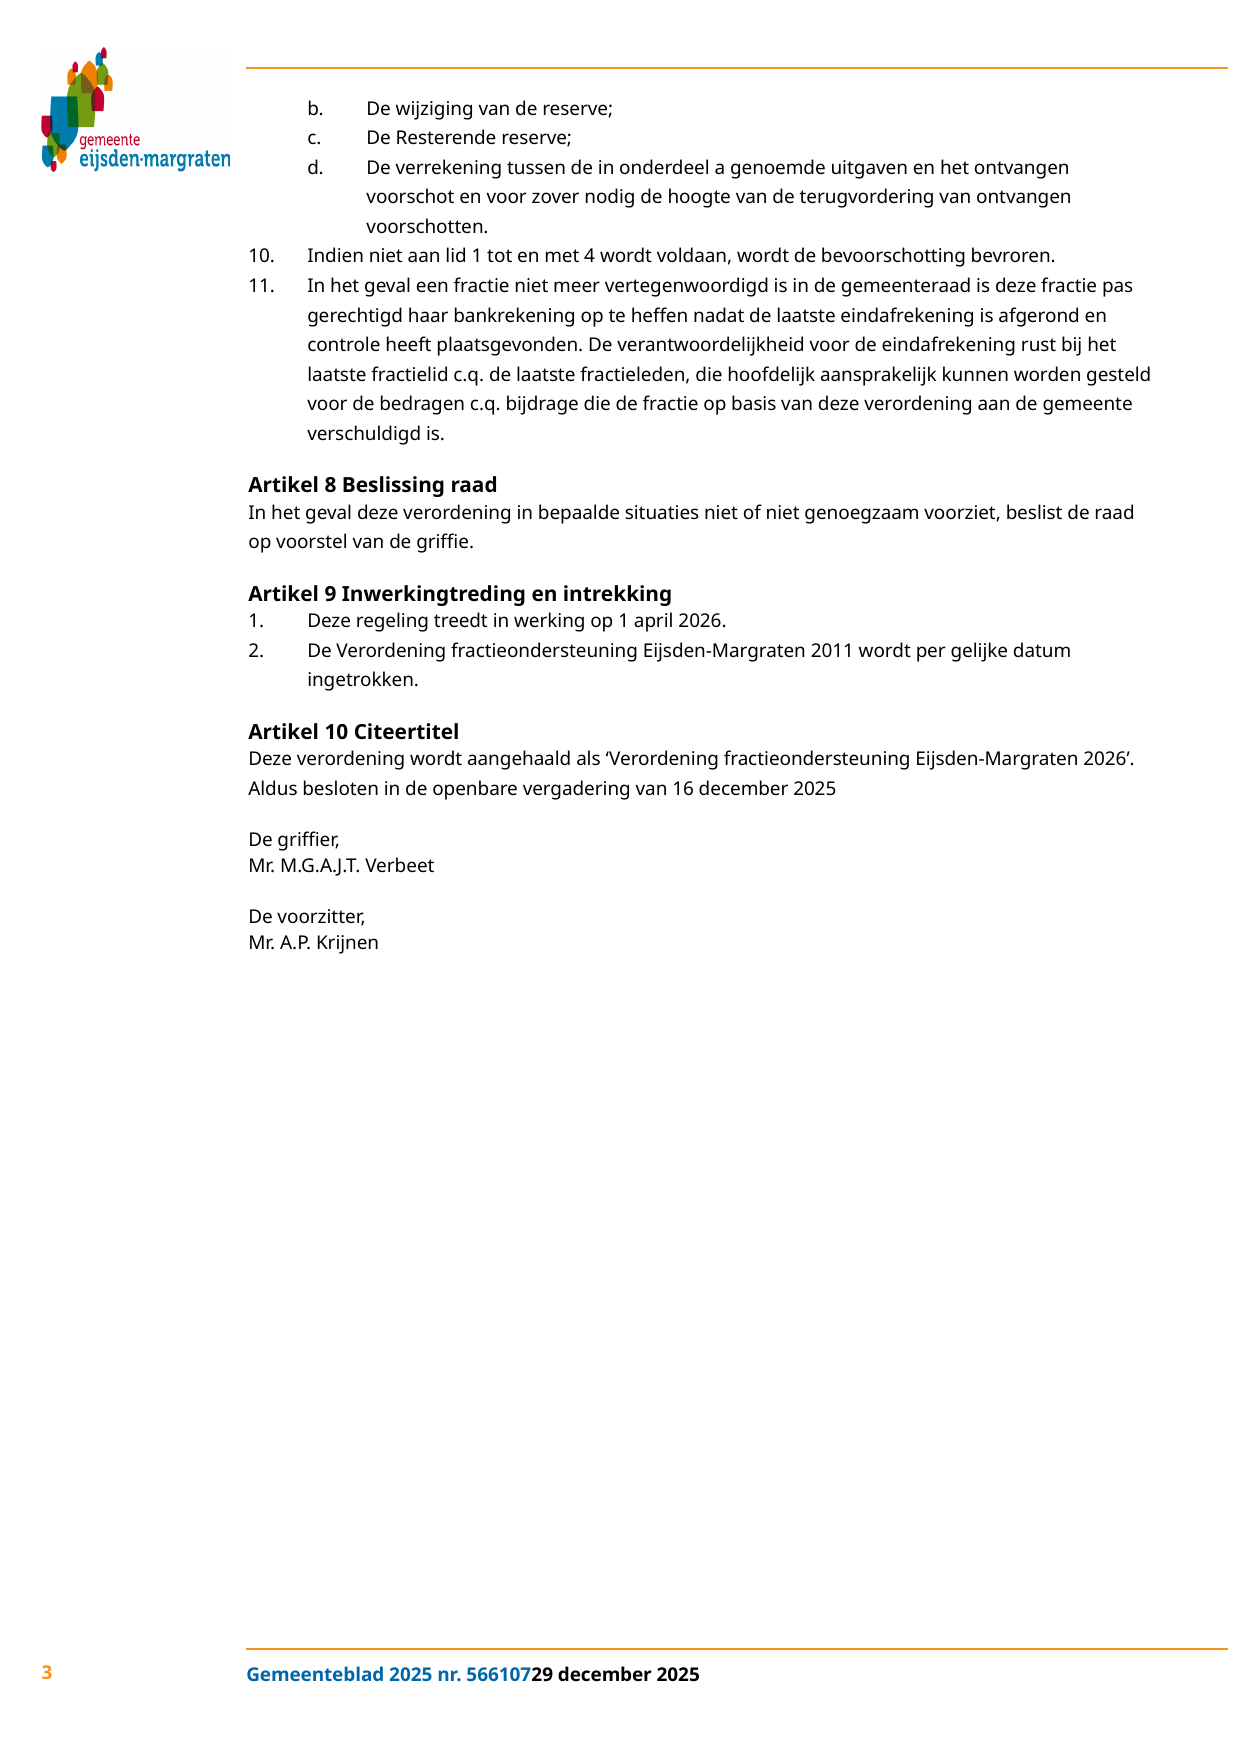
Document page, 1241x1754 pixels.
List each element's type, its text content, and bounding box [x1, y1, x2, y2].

list Indien niet aan lid 1 tot en met 4 wordt voldaan, wordt de bevoorschotting bevroren. [248, 243, 1152, 268]
text De griffier, [248, 827, 1152, 852]
list Deze regeling treedt in werking op 1 april 2026. [248, 607, 1152, 633]
list In het geval een fractie niet meer vertegenwoordigd is in de gemeenteraad is deze fractie pas gerechtigd haar bankrekening op te heffen nadat de laatste eindafrekening is afgerond en controle heeft plaatsgevonden. De verantwoordelijkheid voor de eindafrekening rust bij het laatste fractielid c.q. de laatste fractieleden, die hoofdelijk aansprakelijk kunnen worden gesteld voor de bedragen c.q. bijdrage die de fractie op basis van deze verordening aan de gemeente verschuldigd is. [248, 272, 1152, 446]
list De verrekening tussen de in onderdeel a genoemde uitgaven en het ontvangen voorschot en voor zover nodig de hoogte van de terugvordering van ontvangen voorschotten. [307, 154, 1152, 239]
list De Verordening fractieondersteuning Eijsden-Margraten 2011 wordt per gelijke datum ingetrokken. [248, 637, 1152, 692]
text Artikel 9 Inwerkingtreding en intrekking [248, 579, 1152, 607]
list De Resterende reserve; [307, 124, 1152, 150]
text Artikel 10 Citeertitel [248, 717, 1152, 746]
text De voorzitter, [248, 904, 1152, 929]
text Deze verordening wordt aangehaald als ‘Verordening fractieondersteuning Eijsden-Margraten 2026’. [248, 746, 1152, 771]
list De wijziging van de reserve; [307, 95, 1152, 121]
text Aldus besloten in de openbare vergadering van 16 december 2025 [248, 775, 1152, 801]
text Mr. A.P. Krijnen [248, 929, 1152, 955]
text In het geval deze verordening in bepaalde situaties niet of niet genoegzaam voorziet, beslist de raad op voorstel van de griffie. [248, 499, 1152, 554]
picture [41, 47, 231, 172]
text Mr. M.G.A.J.T. Verbeet [248, 852, 1152, 878]
text Artikel 8 Beslissing raad [248, 471, 1152, 499]
